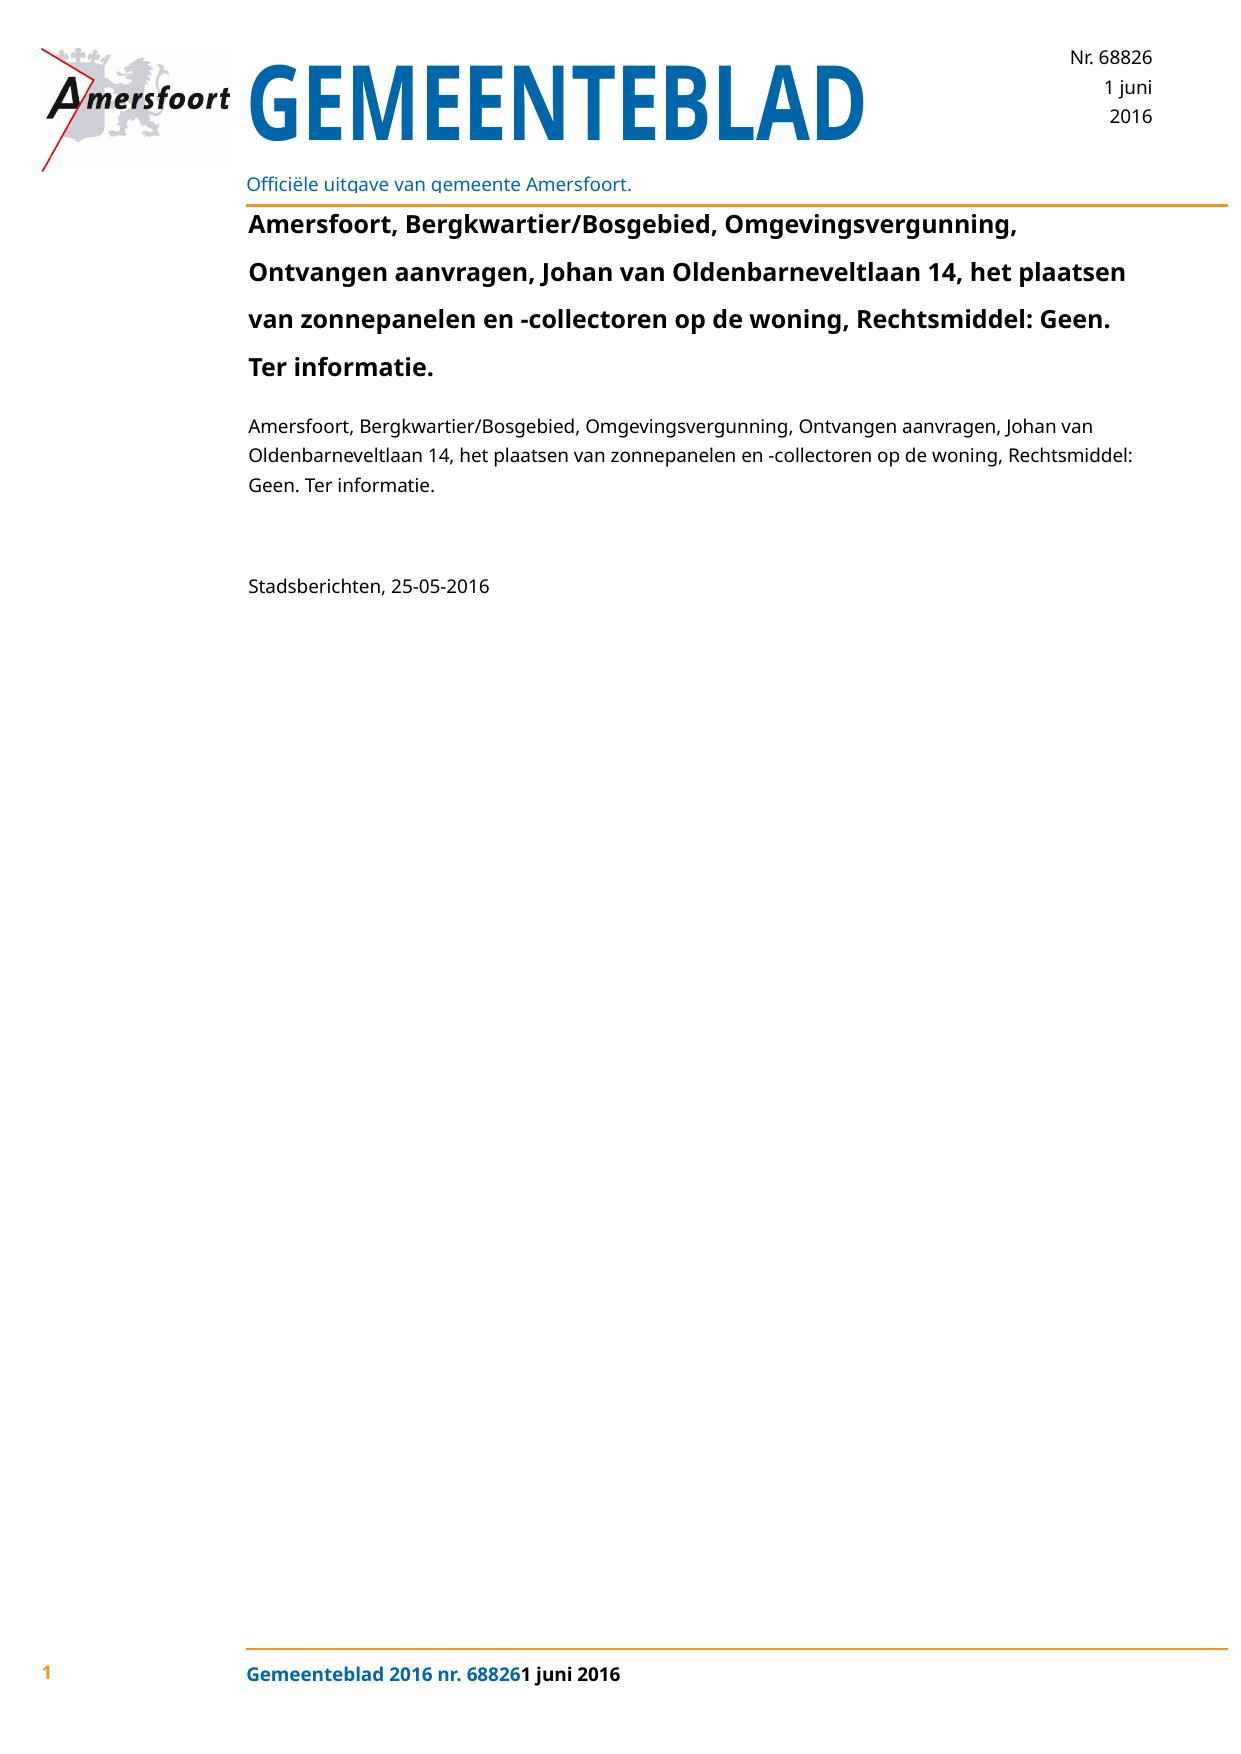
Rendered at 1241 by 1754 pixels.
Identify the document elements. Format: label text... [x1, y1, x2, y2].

text Stadsberichten, 25-05-2016 [248, 573, 1152, 599]
picture [41, 47, 231, 172]
text Amersfoort, Bergkwartier/Bosgebied, Omgevingsvergunning, Ontvangen aanvragen, Johan van Oldenbarneveltlaan 14, het plaatsen van zonnepanelen en -collectoren op de woning, Rechtsmiddel: Geen. Ter informatie. [248, 207, 1152, 384]
text Amersfoort, Bergkwartier/Bosgebied, Omgevingsvergunning, Ontvangen aanvragen, Johan van Oldenbarneveltlaan 14, het plaatsen van zonnepanelen en -collectoren op de woning, Rechtsmiddel: Geen. Ter informatie. [248, 413, 1152, 498]
